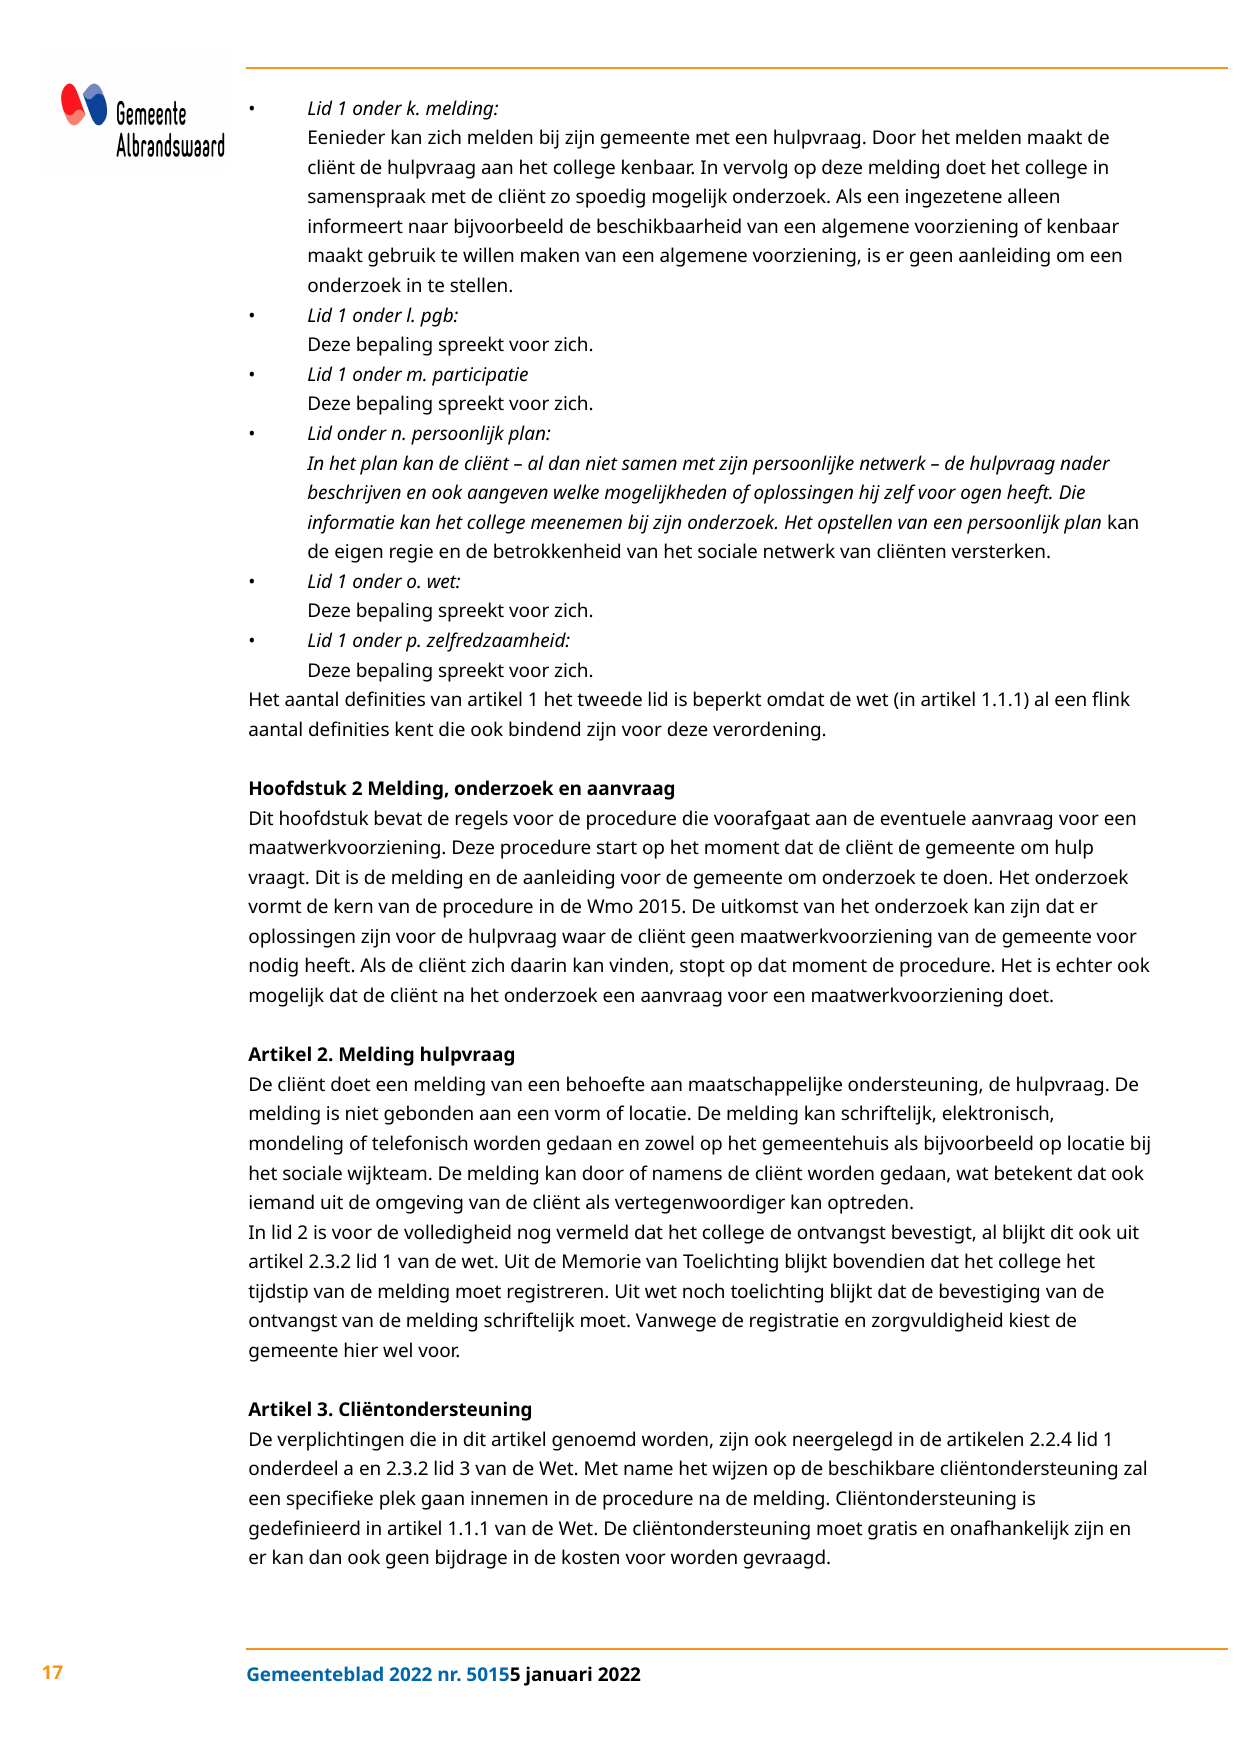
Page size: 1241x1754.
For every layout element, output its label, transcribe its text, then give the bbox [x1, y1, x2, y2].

list Deze bepaling spreekt voor zich. [248, 331, 1152, 357]
picture [41, 47, 231, 172]
list Lid onder n. persoonlijk plan: [248, 420, 1152, 446]
text Het aantal definities van artikel 1 het tweede lid is beperkt omdat de wet (in artikel 1.1.1) al een flink aantal definities kent die ook bindend zijn voor deze verordening. [248, 686, 1152, 742]
list Deze bepaling spreekt voor zich. [248, 598, 1152, 623]
text Hoofdstuk 2 Melding, onderzoek en aanvraag [248, 775, 1152, 801]
list Lid 1 onder m. participatie [248, 361, 1152, 387]
text Artikel 3. Cliëntondersteuning [248, 1396, 1152, 1422]
list In het plan kan de cliënt – al dan niet samen met zijn persoonlijke netwerk – de hulpvraag nader beschrijven en ook aangeven welke mogelijkheden of oplossingen hij zelf voor ogen heeft. Die informatie kan het college meenemen bij zijn onderzoek. Het opstellen van een persoonlijk plan kan de eigen regie en de betrokkenheid van het sociale netwerk van cliënten versterken. [248, 450, 1152, 564]
list Lid 1 onder p. zelfredzaamheid: [248, 627, 1152, 653]
list Lid 1 onder k. melding: [248, 95, 1152, 121]
text Dit hoofdstuk bevat de regels voor de procedure die voorafgaat aan de eventuele aanvraag voor een maatwerkvoorziening. Deze procedure start op het moment dat de cliënt de gemeente om hulp vraagt. Dit is de melding en de aanleiding voor de gemeente om onderzoek te doen. Het onderzoek vormt de kern van de procedure in de Wmo 2015. De uitkomst van het onderzoek kan zijn dat er oplossingen zijn voor de hulpvraag waar de cliënt geen maatwerkvoorziening van de gemeente voor nodig heeft. Als de cliënt zich daarin kan vinden, stopt op dat moment de procedure. Het is echter ook mogelijk dat de cliënt na het onderzoek een aanvraag voor een maatwerkvoorziening doet. [248, 805, 1152, 1008]
list Deze bepaling spreekt voor zich. [248, 657, 1152, 683]
list Eenieder kan zich melden bij zijn gemeente met een hulpvraag. Door het melden maakt de cliënt de hulpvraag aan het college kenbaar. In vervolg op deze melding doet het college in samenspraak met de cliënt zo spoedig mogelijk onderzoek. Als een ingezetene alleen informeert naar bijvoorbeeld de beschikbaarheid van een algemene voorziening of kenbaar maakt gebruik te willen maken van een algemene voorziening, is er geen aanleiding om een onderzoek in te stellen. [248, 124, 1152, 298]
list Lid 1 onder o. wet: [248, 568, 1152, 594]
list Lid 1 onder l. pgb: [248, 302, 1152, 328]
text De verplichtingen die in dit artikel genoemd worden, zijn ook neergelegd in de artikelen 2.2.4 lid 1 onderdeel a en 2.3.2 lid 3 van de Wet. Met name het wijzen op de beschikbare cliëntondersteuning zal een specifieke plek gaan innemen in de procedure na de melding. Cliëntondersteuning is gedefinieerd in artikel 1.1.1 van de Wet. De cliëntondersteuning moet gratis en onafhankelijk zijn en er kan dan ook geen bijdrage in de kosten voor worden gevraagd. [248, 1426, 1152, 1570]
list Deze bepaling spreekt voor zich. [248, 391, 1152, 416]
text De cliënt doet een melding van een behoefte aan maatschappelijke ondersteuning, de hulpvraag. De melding is niet gebonden aan een vorm of locatie. De melding kan schriftelijk, elektronisch, mondeling of telefonisch worden gedaan en zowel op het gemeentehuis als bijvoorbeeld op locatie bij het sociale wijkteam. De melding kan door of namens de cliënt worden gedaan, wat betekent dat ook iemand uit de omgeving van de cliënt als vertegenwoordiger kan optreden. [248, 1071, 1152, 1215]
text Artikel 2. Melding hulpvraag [248, 1041, 1152, 1067]
text In lid 2 is voor de volledigheid nog vermeld dat het college de ontvangst bevestigt, al blijkt dit ook uit artikel 2.3.2 lid 1 van de wet. Uit de Memorie van Toelichting blijkt bovendien dat het college het tijdstip van de melding moet registreren. Uit wet noch toelichting blijkt dat de bevestiging van de ontvangst van de melding schriftelijk moet. Vanwege de registratie en zorgvuldigheid kiest de gemeente hier wel voor. [248, 1219, 1152, 1363]
